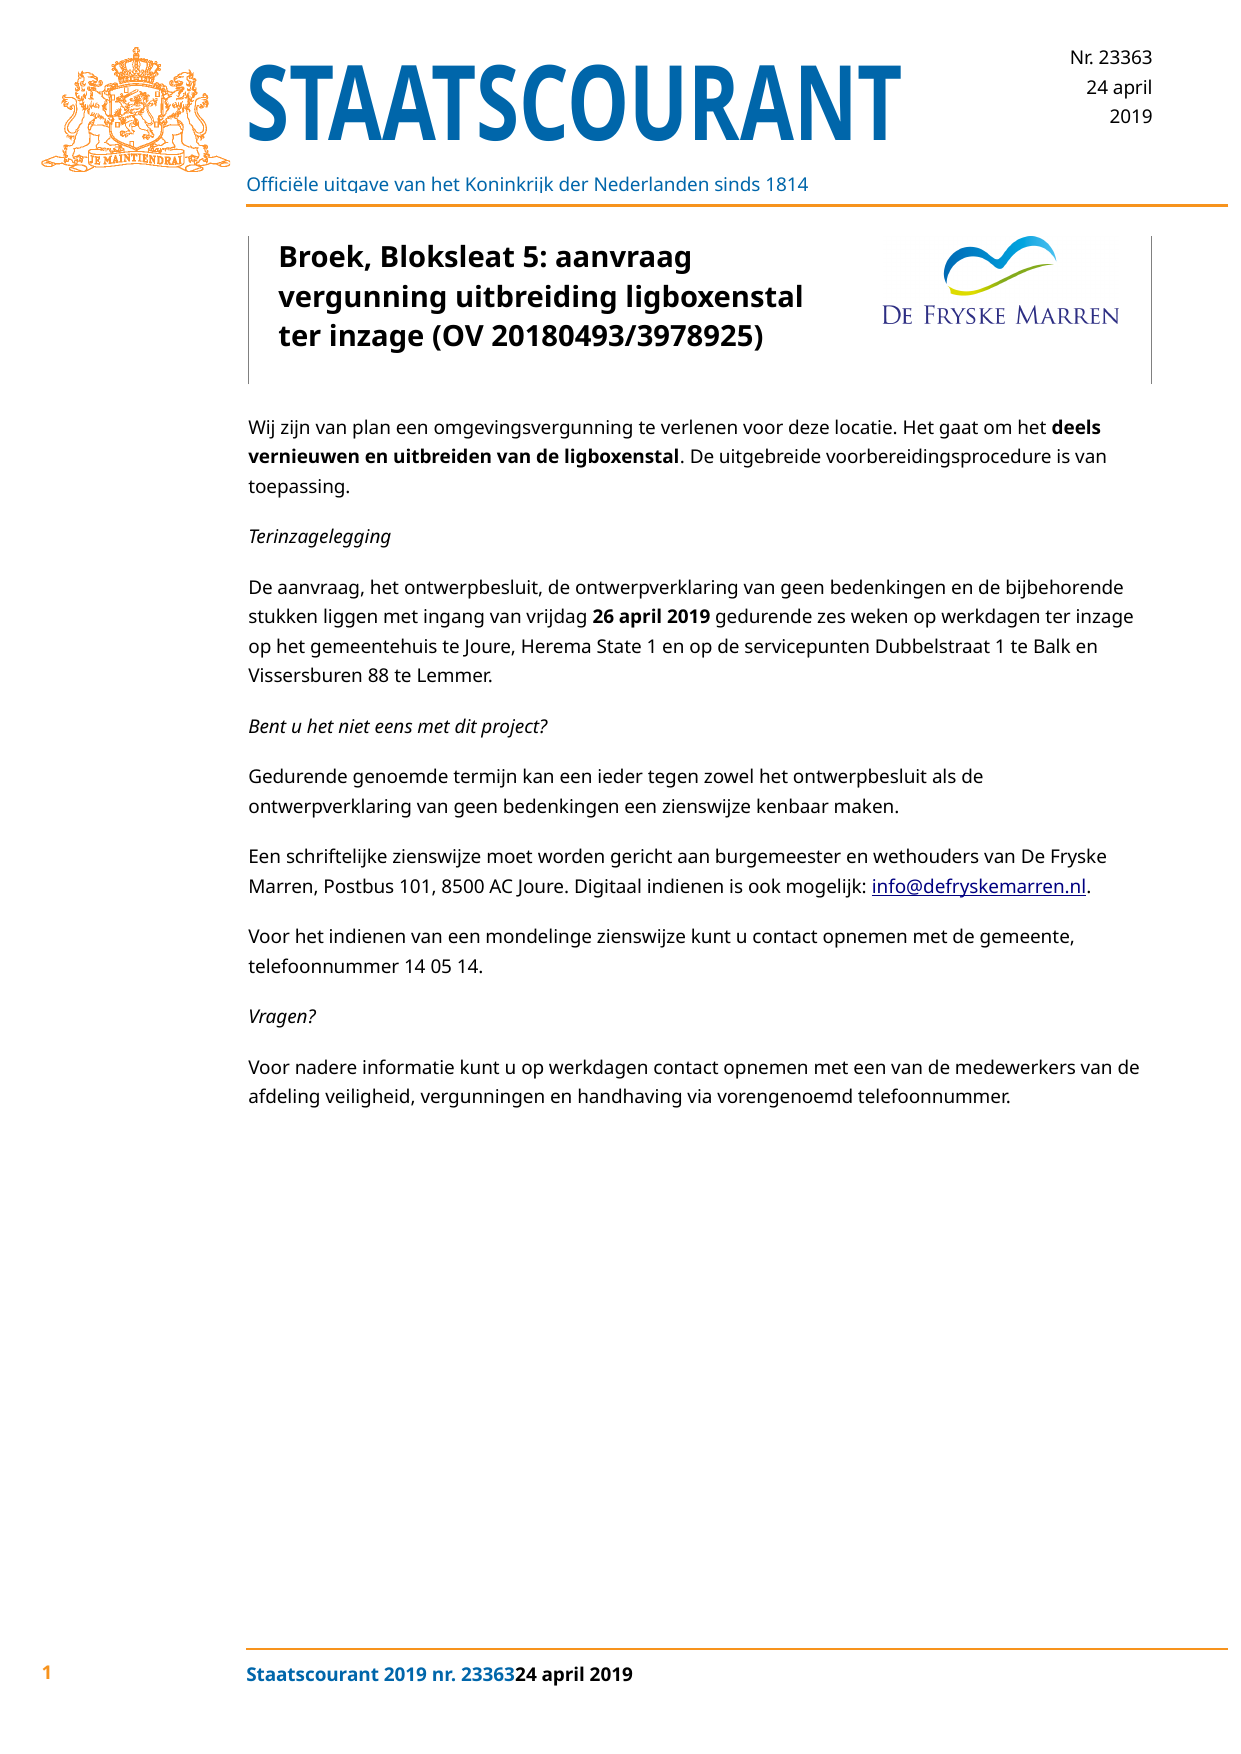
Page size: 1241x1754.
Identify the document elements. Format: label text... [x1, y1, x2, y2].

picture [41, 47, 231, 172]
text Bent u het niet eens met dit project? [248, 713, 1152, 739]
text Een schriftelijke zienswijze moet worden gericht aan burgemeester en wethouders van De Fryske Marren, Postbus 101, 8500 AC Joure. Digitaal indienen is ook mogelijk: info@defryskemarren.nl. [248, 843, 1152, 899]
table_header [850, 236, 1151, 384]
text Voor het indienen van een mondelinge zienswijze kunt u contact opnemen met de gemeente, telefoonnummer 14 05 14. [248, 923, 1152, 979]
text Gedurende genoemde termijn kan een ieder tegen zowel het ontwerpbesluit als de ontwerpverklaring van geen bedenkingen een zienswijze kenbaar maken. [248, 763, 1152, 819]
text Wij zijn van plan een omgevingsvergunning te verlenen voor deze locatie. Het gaat om het deels vernieuwen en uitbreiden van de ligboxenstal. De uitgebreide voorbereidingsprocedure is van toepassing. [248, 414, 1152, 499]
text Voor nadere informatie kunt u op werkdagen contact opnemen met een van de medewerkers van de afdeling veiligheid, vergunningen en handhaving via vorengenoemd telefoonnummer. [248, 1054, 1152, 1109]
text De aanvraag, het ontwerpbesluit, de ontwerpverklaring van geen bedenkingen en de bijbehorende stukken liggen met ingang van vrijdag 26 april 2019 gedurende zes weken op werkdagen ter inzage op het gemeentehuis te Joure, Herema State 1 en op de servicepunten Dubbelstraat 1 te Balk en Vissersburen 88 te Lemmer. [248, 574, 1152, 688]
text Terinzagelegging [248, 523, 1152, 549]
text Vragen? [248, 1003, 1152, 1029]
picture [882, 236, 1119, 324]
table_header Broek, Bloksleat 5: aanvraag vergunning uitbreiding ligboxenstal ter inzage (OV 20180493/3978925) [249, 236, 850, 384]
